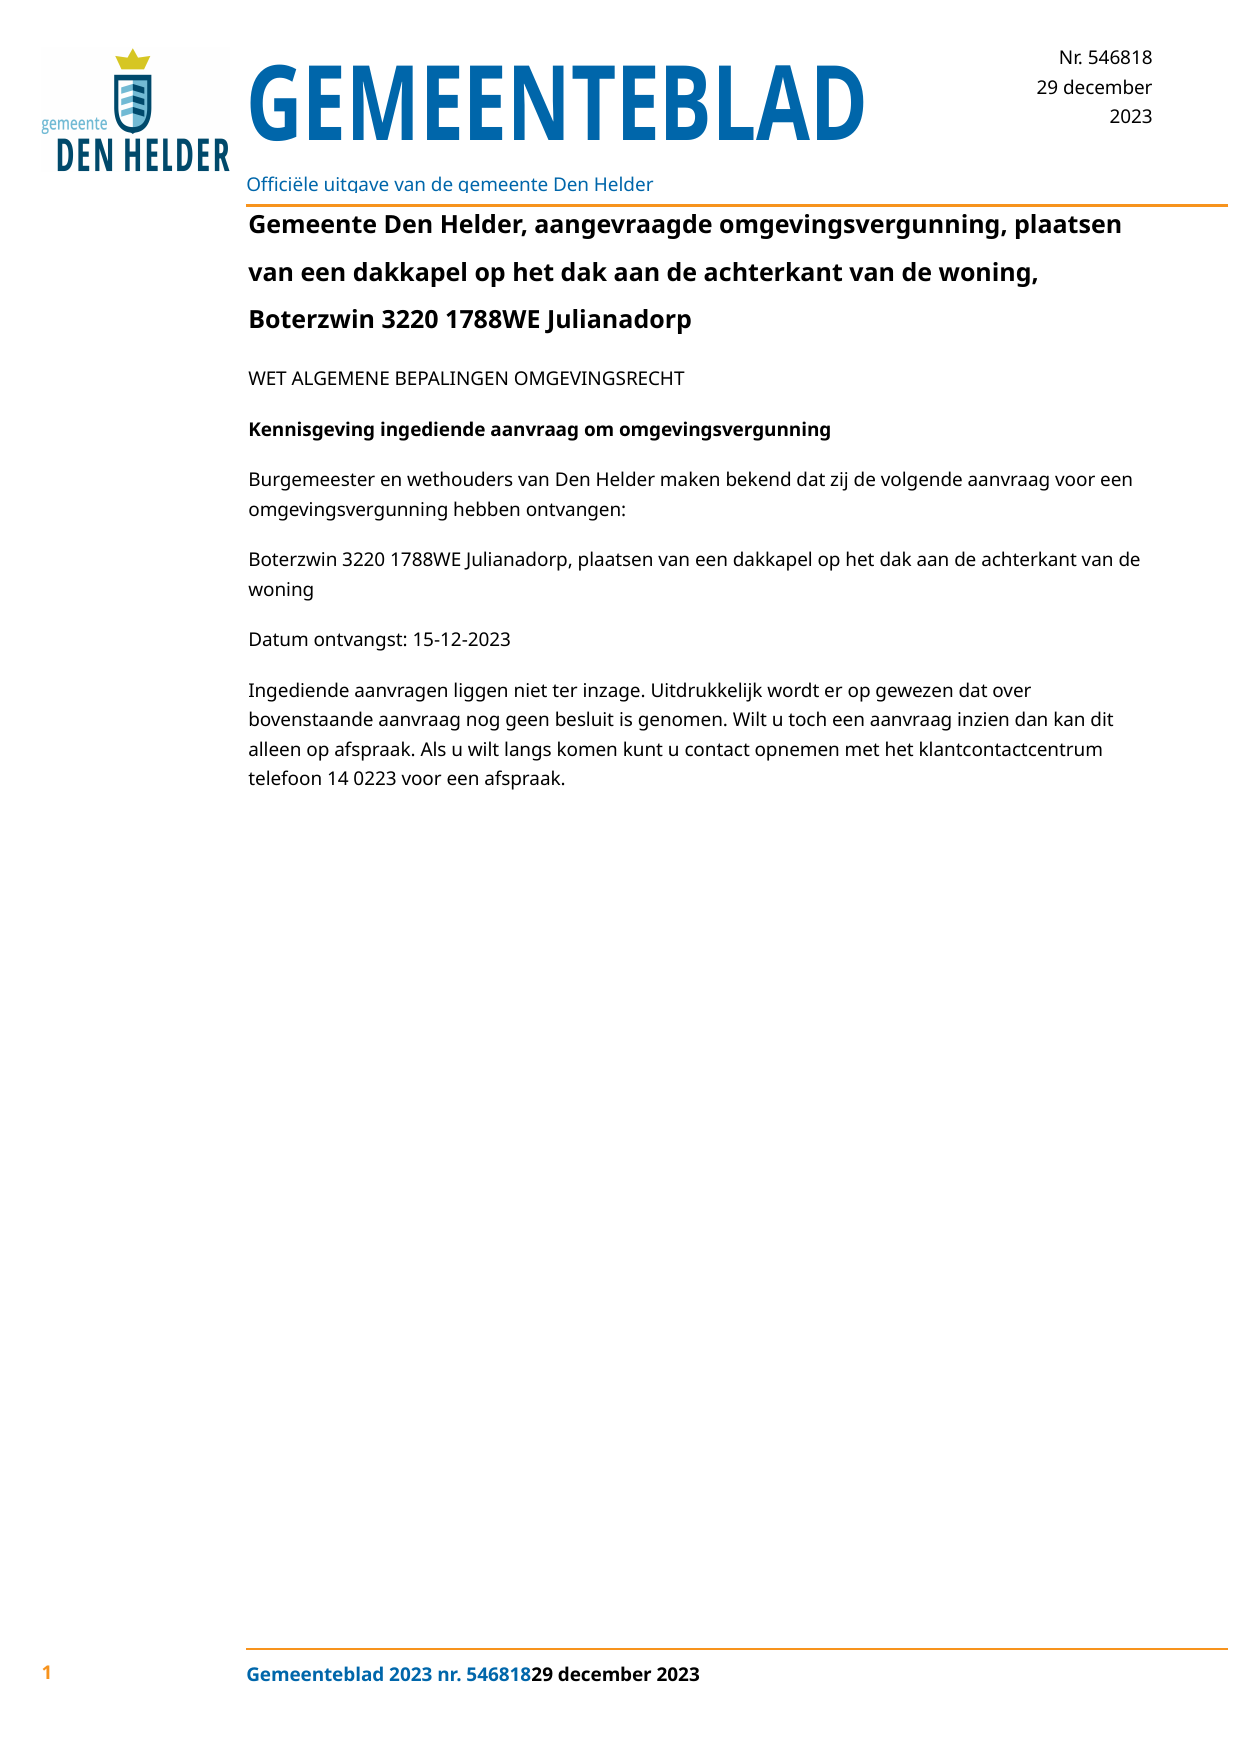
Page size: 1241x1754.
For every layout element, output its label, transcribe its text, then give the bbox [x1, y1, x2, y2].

picture [220, 160, 224, 172]
text Gemeente Den Helder, aangevraagde omgevingsvergunning, plaatsen van een dakkapel op het dak aan de achterkant van de woning, Boterzwin 3220 1788WE Julianadorp [248, 207, 1152, 336]
text Ingediende aanvragen liggen niet ter inzage. Uitdrukkelijk wordt er op gewezen dat over bovenstaande aanvraag nog geen besluit is genomen. Wilt u toch een aanvraag inzien dan kan dit alleen op afspraak. Als u wilt langs komen kunt u contact opnemen met het klantcontactcentrum telefoon 14 0223 voor een afspraak. [248, 677, 1152, 791]
picture [41, 47, 231, 172]
picture [182, 144, 187, 165]
picture [63, 144, 68, 165]
text Burgemeester en wethouders van Den Helder maken bekend dat zij de volgende aanvraag voor een omgevingsvergunning hebben ontvangen: [248, 466, 1152, 522]
text WET ALGEMENE BEPALINGEN OMGEVINGSRECHT [248, 366, 1152, 391]
text Kennisgeving ingediende aanvraag om omgevingsvergunning [248, 416, 1152, 442]
picture [100, 154, 106, 172]
text Boterzwin 3220 1788WE Julianadorp, plaatsen van een dakkapel op het dak aan de achterkant van de woning [248, 546, 1152, 602]
text Datum ontvangst: 15-12-2023 [248, 626, 1152, 652]
picture [130, 157, 135, 172]
